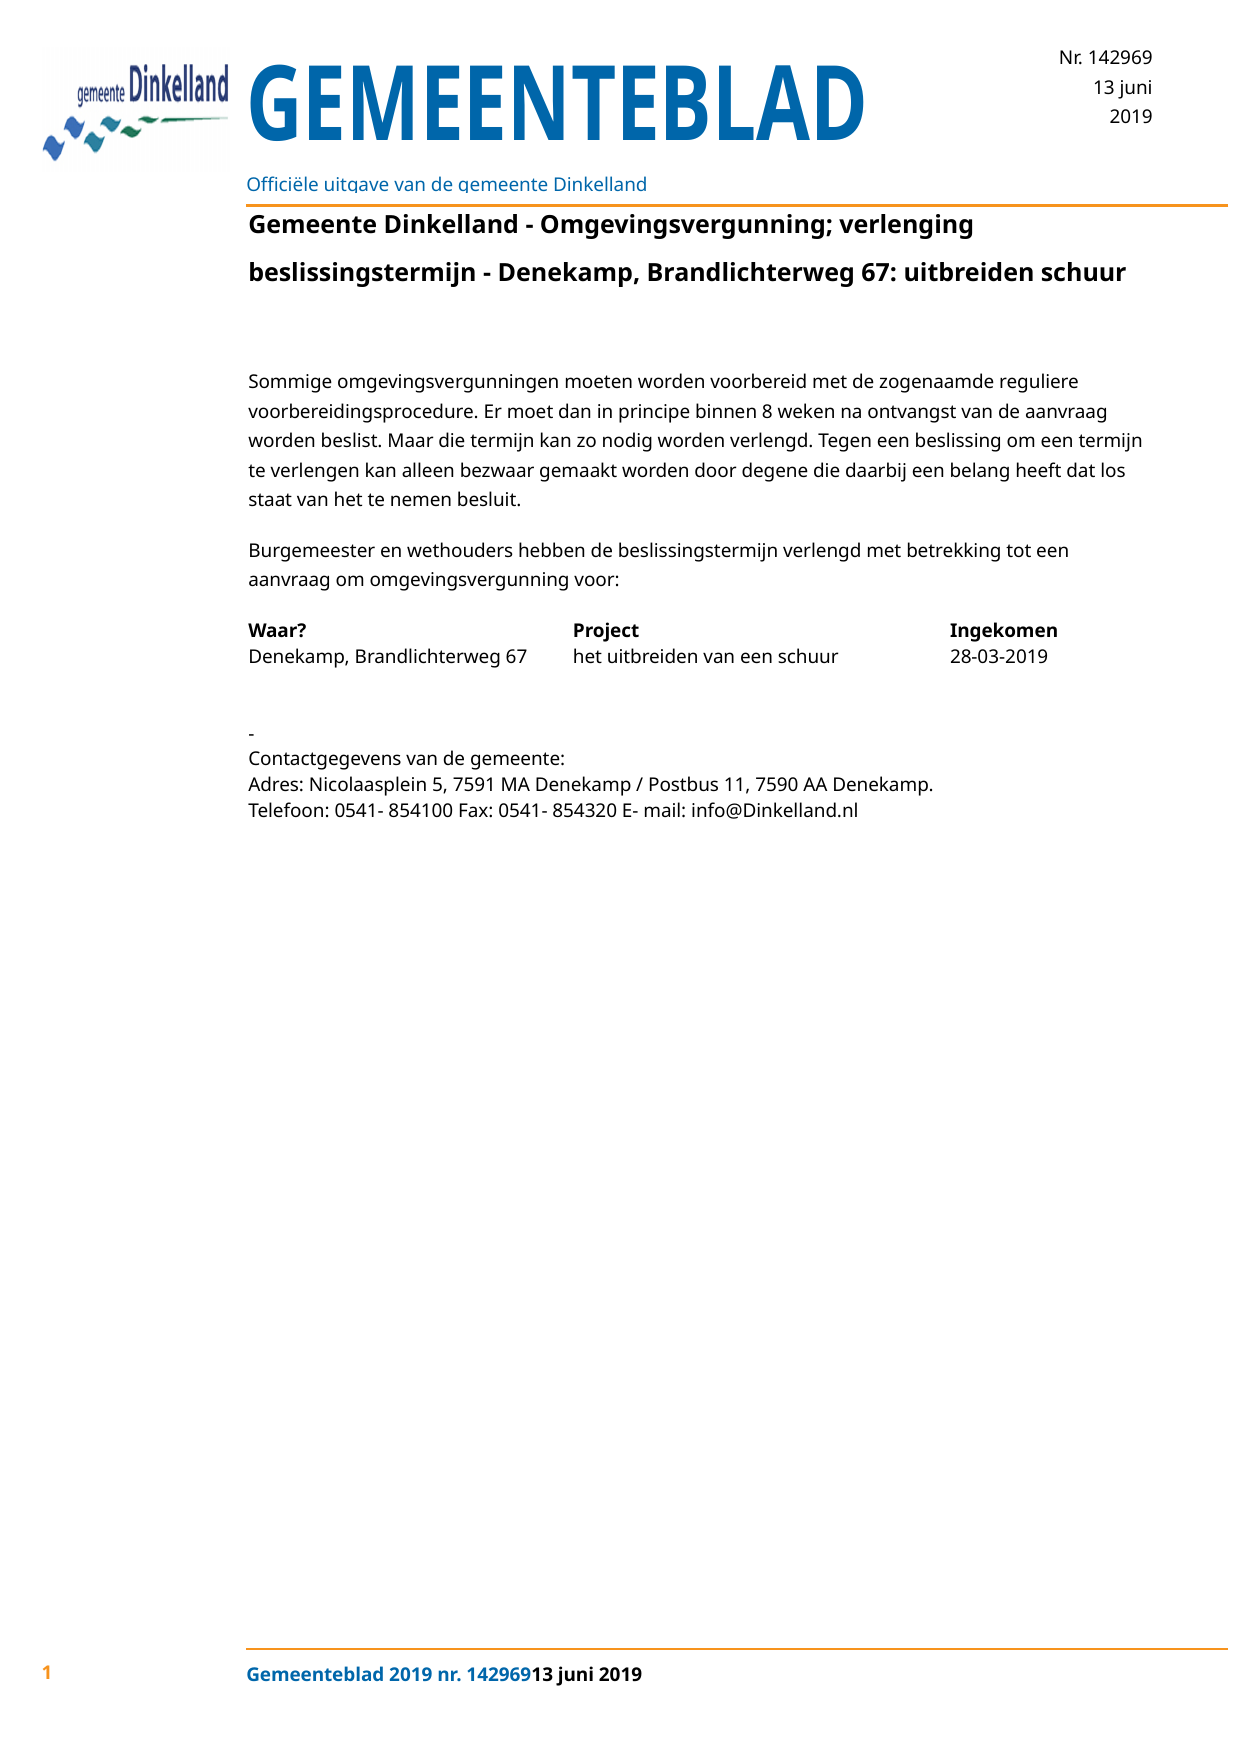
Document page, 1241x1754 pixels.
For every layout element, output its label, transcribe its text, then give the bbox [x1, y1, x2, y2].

text Telefoon: 0541- 854100 Fax: 0541- 854320 E- mail: info@Dinkelland.nl [248, 797, 1152, 823]
text Adres: Nicolaasplein 5, 7591 MA Denekamp / Postbus 11, 7590 AA Denekamp. [248, 771, 1152, 797]
table_cell het uitbreiden van een schuur [573, 643, 950, 669]
table_cell 28-03-2019 [950, 643, 1152, 669]
picture [41, 47, 231, 172]
text Burgemeester en wethouders hebben de beslissingstermijn verlengd met betrekking tot een aanvraag om omgevingsvergunning voor: [248, 537, 1152, 592]
table_header Project [573, 617, 950, 643]
text Contactgegevens van de gemeente: [248, 745, 1152, 771]
table_header Waar? [248, 617, 573, 643]
text Gemeente Dinkelland - Omgevingsvergunning; verlenging beslissingstermijn - Denekamp, Brandlichterweg 67: uitbreiden schuur [248, 207, 1152, 288]
text - [248, 720, 1152, 745]
table_header Ingekomen [950, 617, 1152, 643]
table_cell Denekamp, Brandlichterweg 67 [248, 643, 573, 669]
text Sommige omgevingsvergunningen moeten worden voorbereid met de zogenaamde reguliere voorbereidingsprocedure. Er moet dan in principe binnen 8 weken na ontvangst van de aanvraag worden beslist. Maar die termijn kan zo nodig worden verlengd. Tegen een beslissing om een termijn te verlengen kan alleen bezwaar gemaakt worden door degene die daarbij een belang heeft dat los staat van het te nemen besluit. [248, 368, 1152, 512]
